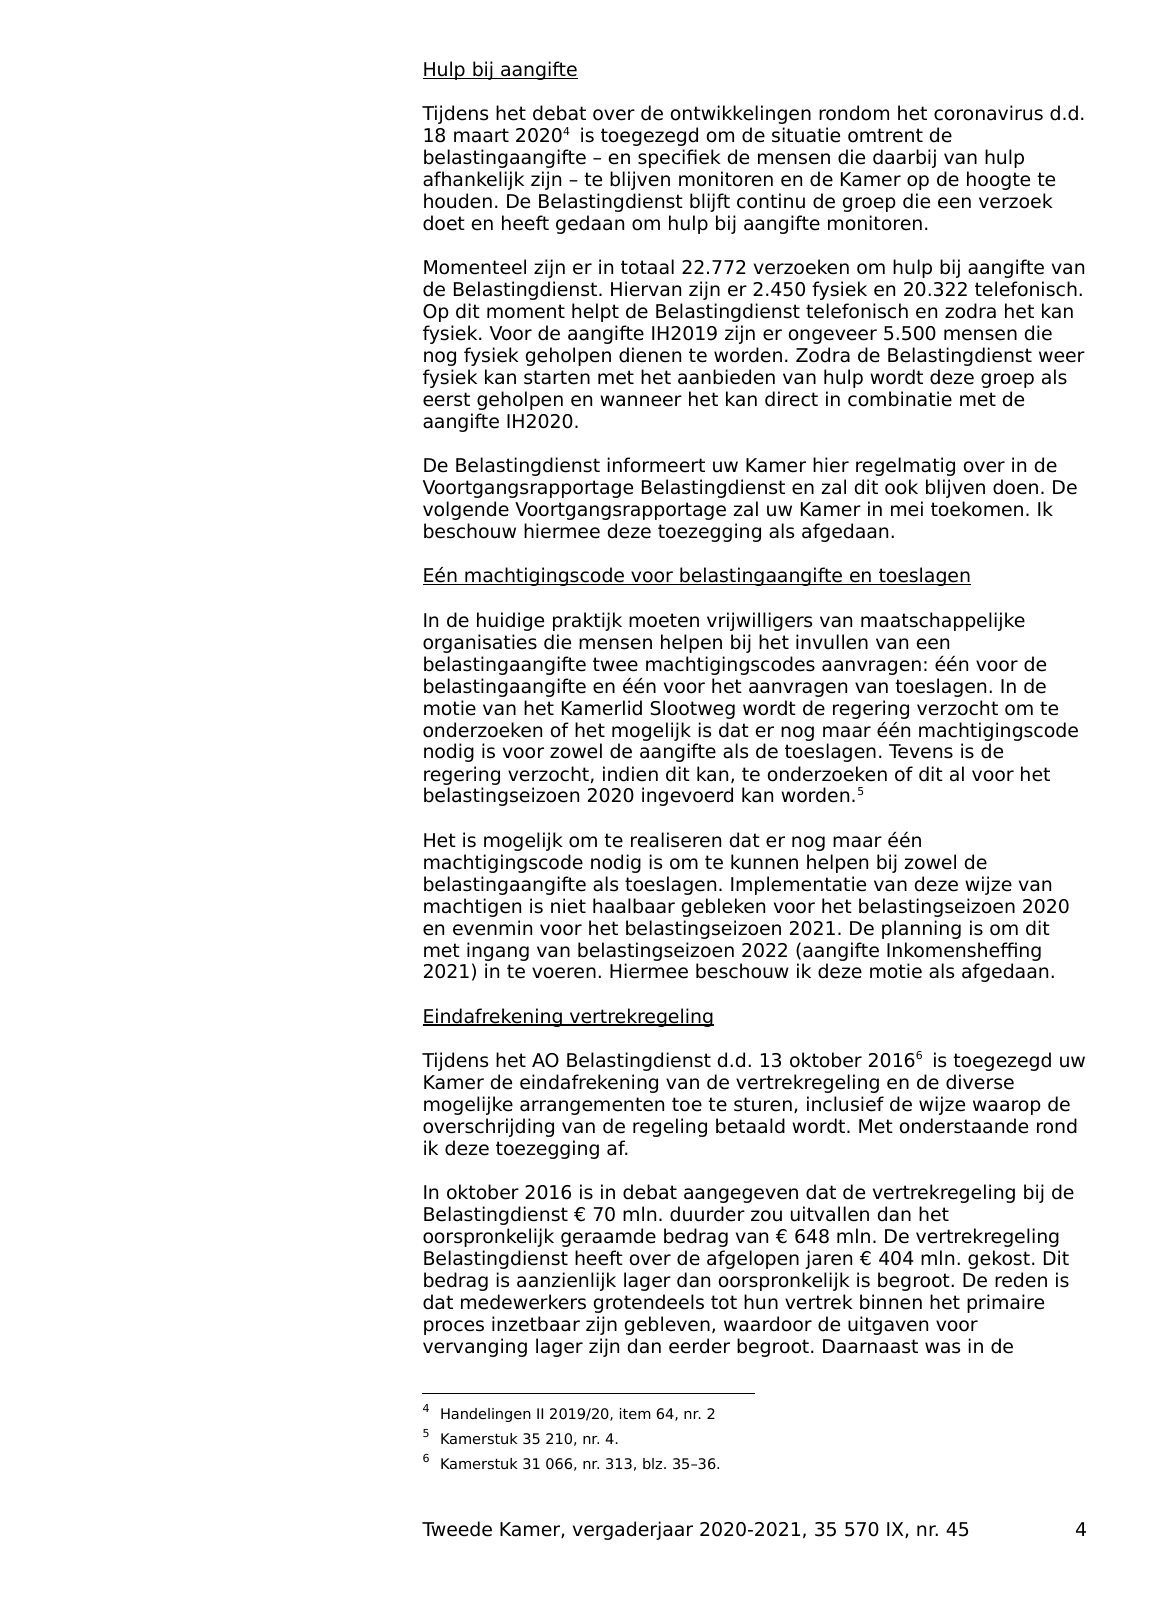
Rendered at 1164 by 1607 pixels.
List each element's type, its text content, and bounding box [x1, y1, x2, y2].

text Momenteel zijn er in totaal 22.772 verzoeken om hulp bij aangifte van de Belastingdienst. Hiervan zijn er 2.450 fysiek en 20.322 telefonisch. Op dit moment helpt de Belastingdienst telefonisch en zodra het kan fysiek. Voor de aangifte IH2019 zijn er ongeveer 5.500 mensen die nog fysiek geholpen dienen te worden. Zodra de Belastingdienst weer fysiek kan starten met het aanbieden van hulp wordt deze groep als eerst geholpen en wanneer het kan direct in combinatie met de aangifte IH2020. [422, 257, 1087, 433]
text Tijdens het debat over de ontwikkelingen rondom het coronavirus d.d. 18 maart 2020 is toegezegd om de situatie omtrent de belastingaangifte – en specifiek de mensen die daarbij van hulp afhankelijk zijn – te blijven monitoren en de Kamer op de hoogte te houden. De Belastingdienst blijft continu de groep die een verzoek doet en heeft gedaan om hulp bij aangifte monitoren. [422, 103, 1087, 235]
text De Belastingdienst informeert uw Kamer hier regelmatig over in de Voortgangsrapportage Belastingdienst en zal dit ook blijven doen. De volgende Voortgangsrapportage zal uw Kamer in mei toekomen. Ik beschouw hiermee deze toezegging als afgedaan. [422, 455, 1087, 543]
text Handelingen II 2019/20, item 64, nr. 2 [422, 1402, 1087, 1424]
text Het is mogelijk om te realiseren dat er nog maar één machtigingscode nodig is om te kunnen helpen bij zowel de belastingaangifte als toeslagen. Implementatie van deze wijze van machtigen is niet haalbaar gebleken voor het belastingseizoen 2020 en evenmin voor het belastingseizoen 2021. De planning is om dit met ingang van belastingseizoen 2022 (aangifte Inkomensheffing 2021) in te voeren. Hiermee beschouw ik deze motie als afgedaan. [422, 829, 1087, 983]
subtitle Hulp bij aangifte [422, 59, 1087, 81]
subtitle Eén machtigingscode voor belastingaangifte en toeslagen [422, 565, 1087, 587]
text Tijdens het AO Belastingdienst d.d. 13 oktober 2016 is toegezegd uw Kamer de eindafrekening van de vertrekregeling en de diverse mogelijke arrangementen toe te sturen, inclusief de wijze waarop de overschrijding van de regeling betaald wordt. Met onderstaande rond ik deze toezegging af. [422, 1050, 1087, 1160]
text Kamerstuk 31 066, nr. 313, blz. 35–36. [422, 1452, 1087, 1474]
text Kamerstuk 35 210, nr. 4. [422, 1427, 1087, 1449]
text In oktober 2016 is in debat aangegeven dat de vertrekregeling bij de Belastingdienst € 70 mln. duurder zou uitvallen dan het oorspronkelijk geraamde bedrag van € 648 mln. De vertrekregeling Belastingdienst heeft over de afgelopen jaren € 404 mln. gekost. Dit bedrag is aanzienlijk lager dan oorspronkelijk is begroot. De reden is dat medewerkers grotendeels tot hun vertrek binnen het primaire proces inzetbaar zijn gebleven, waardoor de uitgaven voor vervanging lager zijn dan eerder begroot. Daarnaast was in de [422, 1182, 1087, 1358]
text In de huidige praktijk moeten vrijwilligers van maatschappelijke organisaties die mensen helpen bij het invullen van een belastingaangifte twee machtigingscodes aanvragen: één voor de belastingaangifte en één voor het aanvragen van toeslagen. In de motie van het Kamerlid Slootweg wordt de regering verzocht om te onderzoeken of het mogelijk is dat er nog maar één machtigingscode nodig is voor zowel de aangifte als de toeslagen. Tevens is de regering verzocht, indien dit kan, te onderzoeken of dit al voor het belastingseizoen 2020 ingevoerd kan worden. [422, 609, 1087, 807]
subtitle Eindafrekening vertrekregeling [422, 1006, 1087, 1028]
